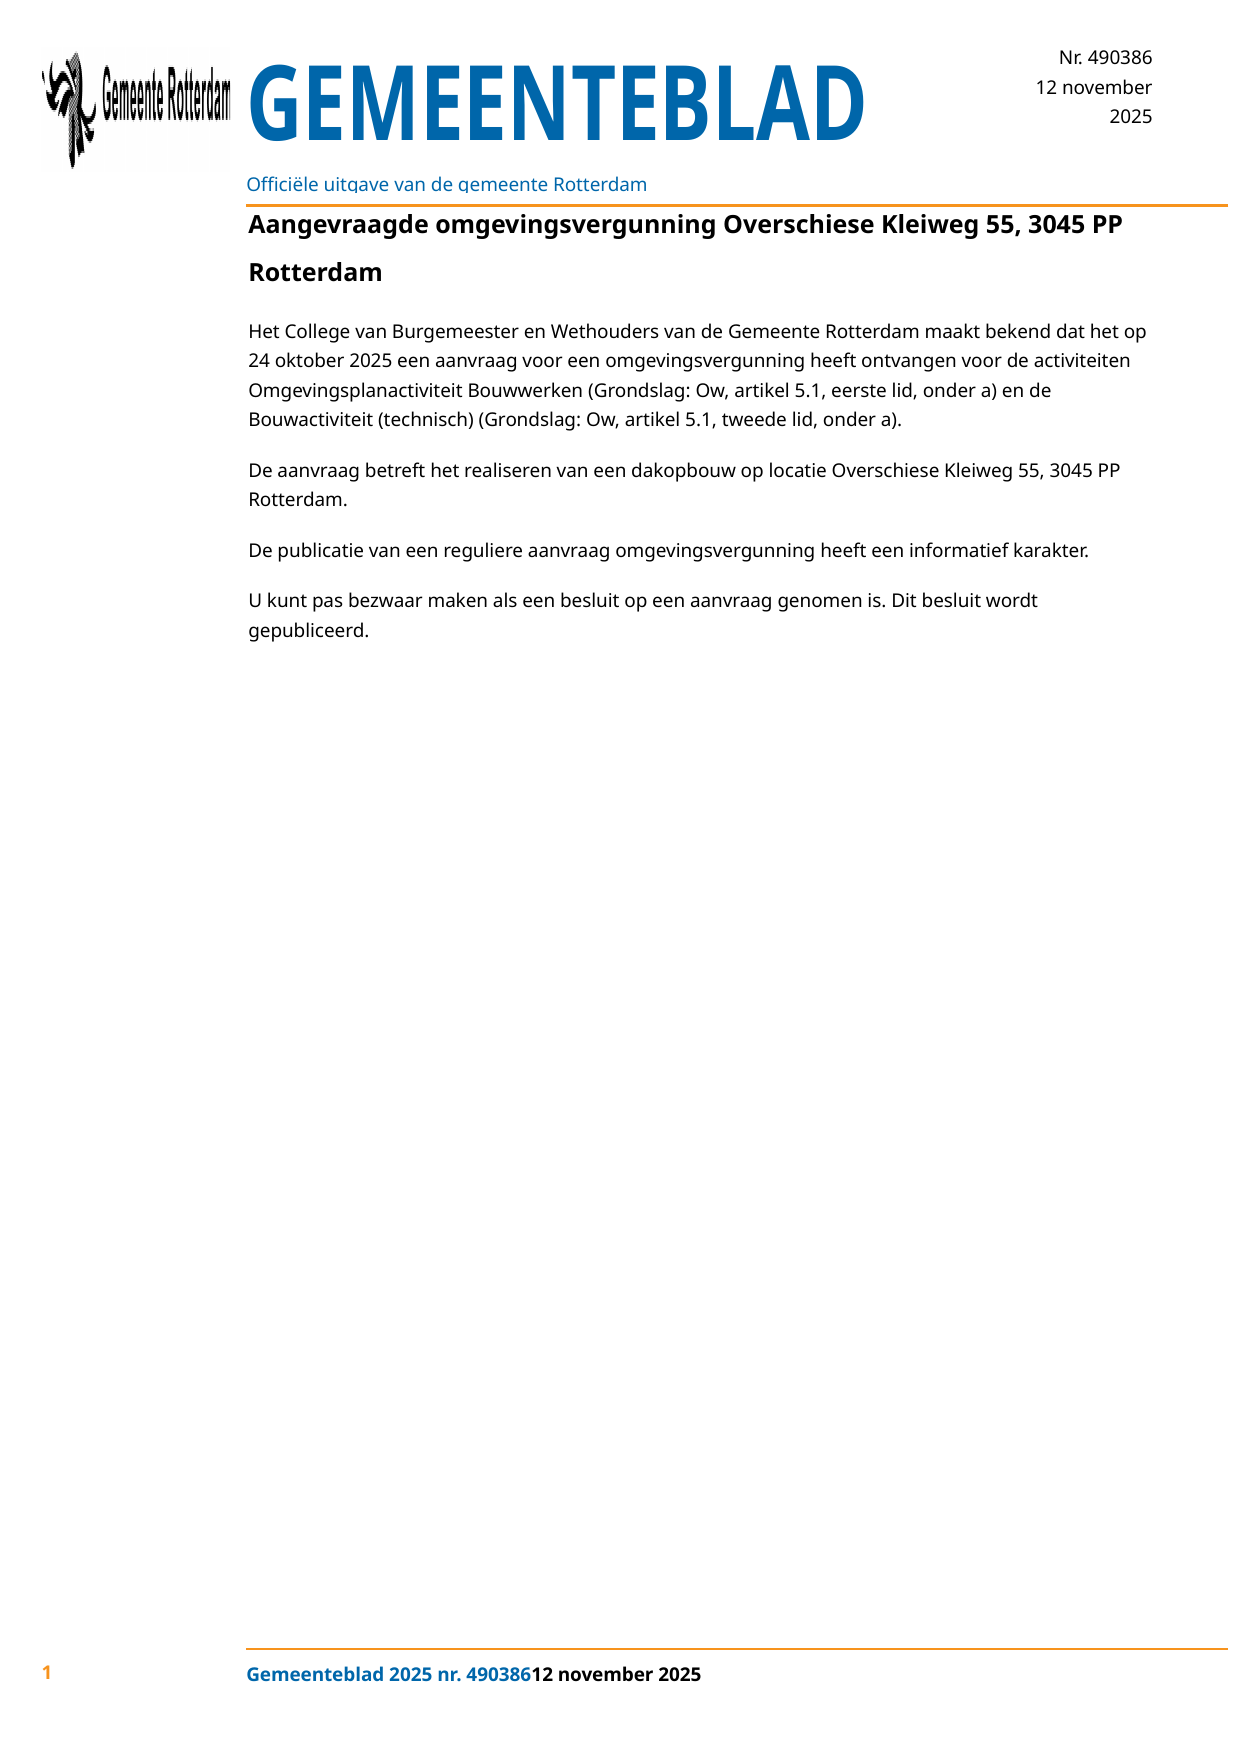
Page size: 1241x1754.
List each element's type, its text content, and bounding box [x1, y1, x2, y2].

text Aangevraagde omgevingsvergunning Overschiese Kleiweg 55, 3045 PP Rotterdam [248, 207, 1152, 288]
text De publicatie van een reguliere aanvraag omgevingsvergunning heeft een informatief karakter. [248, 537, 1152, 563]
text De aanvraag betreft het realiseren van een dakopbouw op locatie Overschiese Kleiweg 55, 3045 PP Rotterdam. [248, 457, 1152, 512]
text Het College van Burgemeester en Wethouders van de Gemeente Rotterdam maakt bekend dat het op 24 oktober 2025 een aanvraag voor een omgevingsvergunning heeft ontvangen voor de activiteiten Omgevingsplanactiviteit Bouwwerken (Grondslag: Ow, artikel 5.1, eerste lid, onder a) en de Bouwactiviteit (technisch) (Grondslag: Ow, artikel 5.1, tweede lid, onder a). [248, 318, 1152, 432]
text U kunt pas bezwaar maken als een besluit op een aanvraag genomen is. Dit besluit wordt gepubliceerd. [248, 587, 1152, 643]
picture [41, 47, 231, 172]
